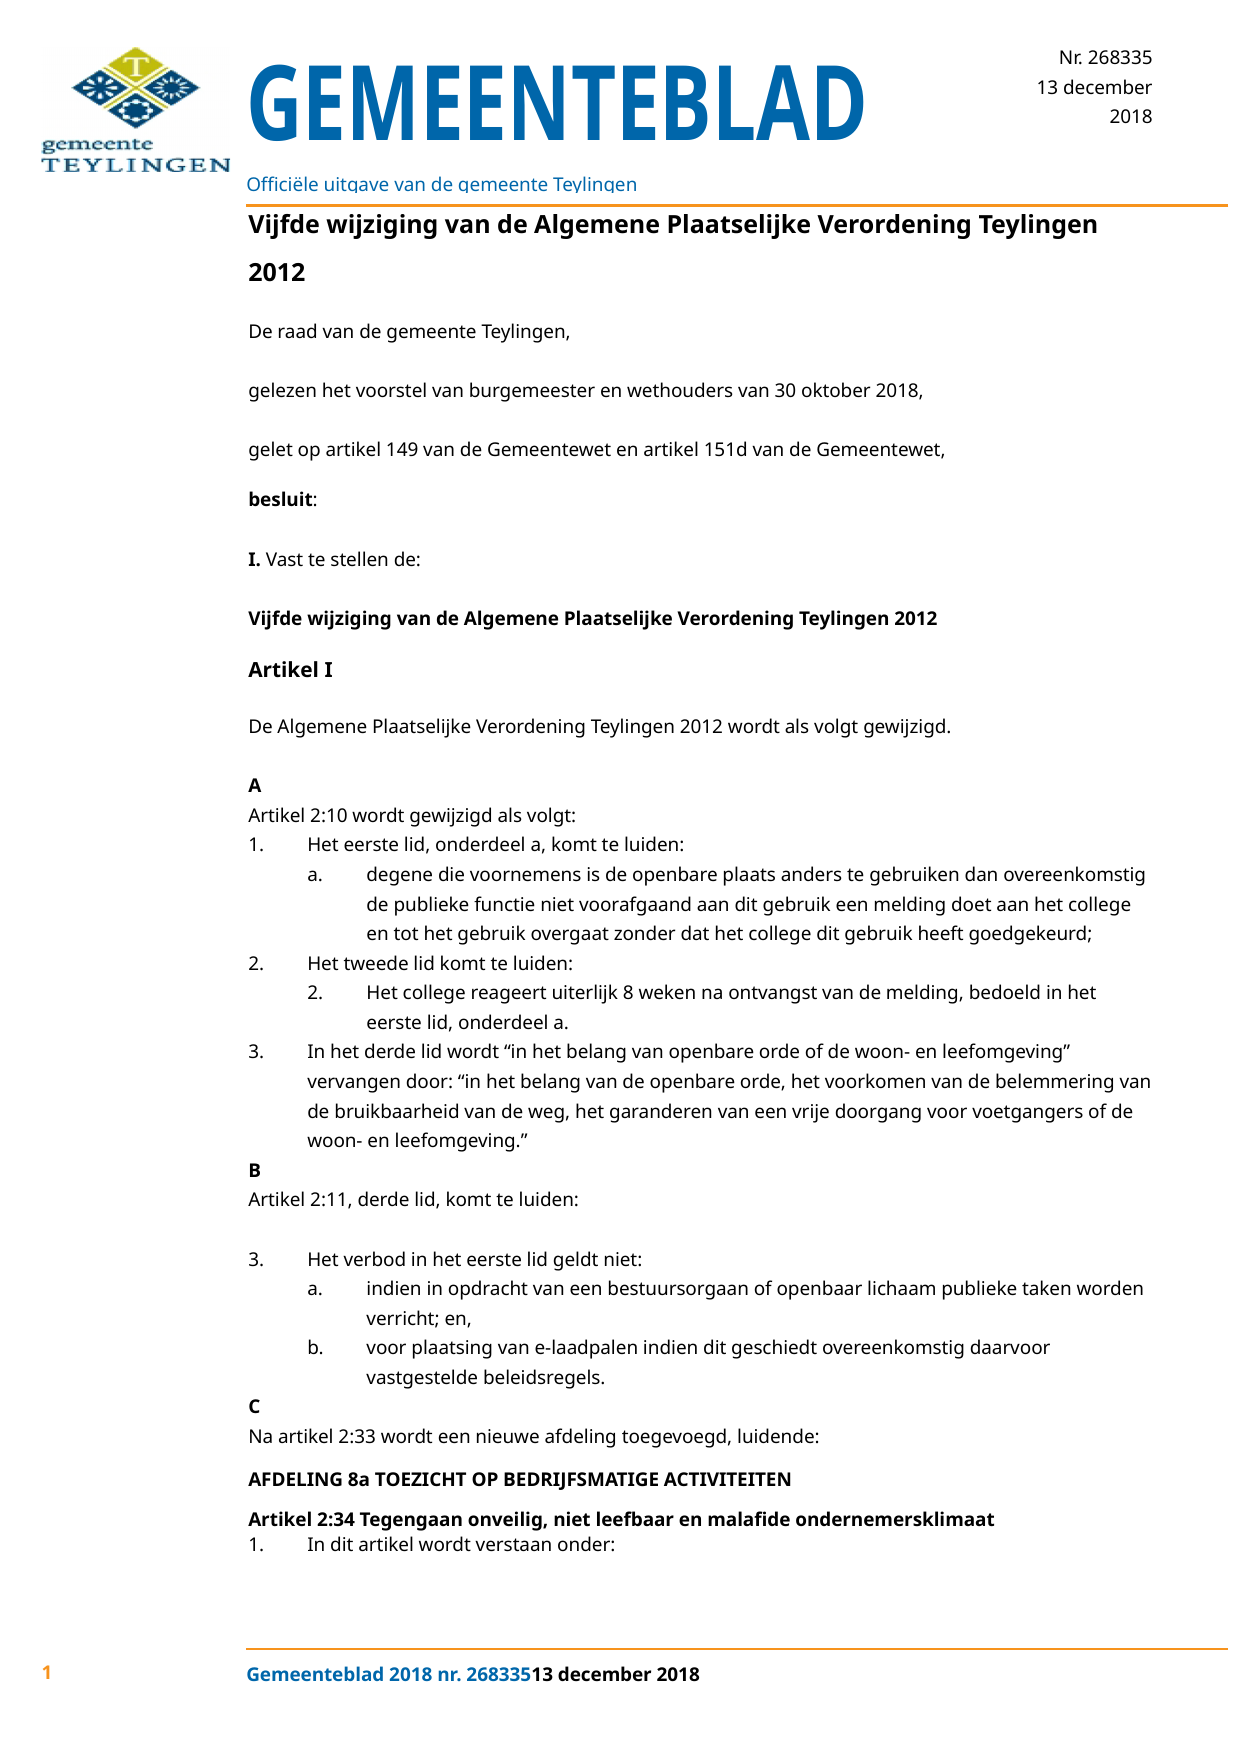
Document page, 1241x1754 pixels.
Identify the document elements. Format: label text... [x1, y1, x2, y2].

text gelezen het voorstel van burgemeester en wethouders van 30 oktober 2018, [248, 377, 1152, 403]
list In dit artikel wordt verstaan onder: [248, 1531, 1152, 1557]
text Artikel I [248, 655, 1152, 684]
text Artikel 2:10 wordt gewijzigd als volgt: [248, 802, 1152, 828]
list Het tweede lid komt te luiden: [248, 950, 1152, 976]
list Het verbod in het eerste lid geldt niet: [248, 1246, 1152, 1272]
list degene die voornemens is de openbare plaats anders te gebruiken dan overeenkomstig de publieke functie niet voorafgaand aan dit gebruik een melding doet aan het college en tot het gebruik overgaat zonder dat het college dit gebruik heeft goedgekeurd; [307, 861, 1152, 946]
text Na artikel 2:33 wordt een nieuwe afdeling toegevoegd, luidende: [248, 1423, 1152, 1449]
picture [41, 47, 231, 172]
text De Algemene Plaatselijke Verordening Teylingen 2012 wordt als volgt gewijzigd. [248, 713, 1152, 739]
list Het college reageert uiterlijk 8 weken na ontvangst van de melding, bedoeld in het eerste lid, onderdeel a. [307, 979, 1152, 1035]
text Artikel 2:34 Tegengaan onveilig, niet leefbaar en malafide ondernemersklimaat [248, 1506, 1152, 1531]
text Artikel 2:11, derde lid, komt te luiden: [248, 1187, 1152, 1212]
text I. Vast te stellen de: [248, 546, 1152, 571]
text C [248, 1394, 1152, 1419]
text AFDELING 8a TOEZICHT OP BEDRIJFSMATIGE ACTIVITEITEN [248, 1466, 1152, 1492]
text besluit: [248, 487, 1152, 512]
text B [248, 1157, 1152, 1183]
text Vijfde wijziging van de Algemene Plaatselijke Verordening Teylingen 2012 [248, 207, 1152, 288]
list voor plaatsing van e-laadpalen indien dit geschiedt overeenkomstig daarvoor vastgestelde beleidsregels. [307, 1334, 1152, 1390]
list In het derde lid wordt “in het belang van openbare orde of de woon- en leefomgeving” vervangen door: “in het belang van de openbare orde, het voorkomen van de belemmering van de bruikbaarheid van de weg, het garanderen van een vrije doorgang voor voetgangers of de woon- en leefomgeving.” [248, 1039, 1152, 1153]
text Vijfde wijziging van de Algemene Plaatselijke Verordening Teylingen 2012 [248, 605, 1152, 631]
text gelet op artikel 149 van de Gemeentewet en artikel 151d van de Gemeentewet, [248, 436, 1152, 462]
list indien in opdracht van een bestuursorgaan of openbaar lichaam publieke taken worden verricht; en, [307, 1275, 1152, 1331]
text De raad van de gemeente Teylingen, [248, 318, 1152, 344]
list Het eerste lid, onderdeel a, komt te luiden: [248, 832, 1152, 857]
text A [248, 772, 1152, 798]
